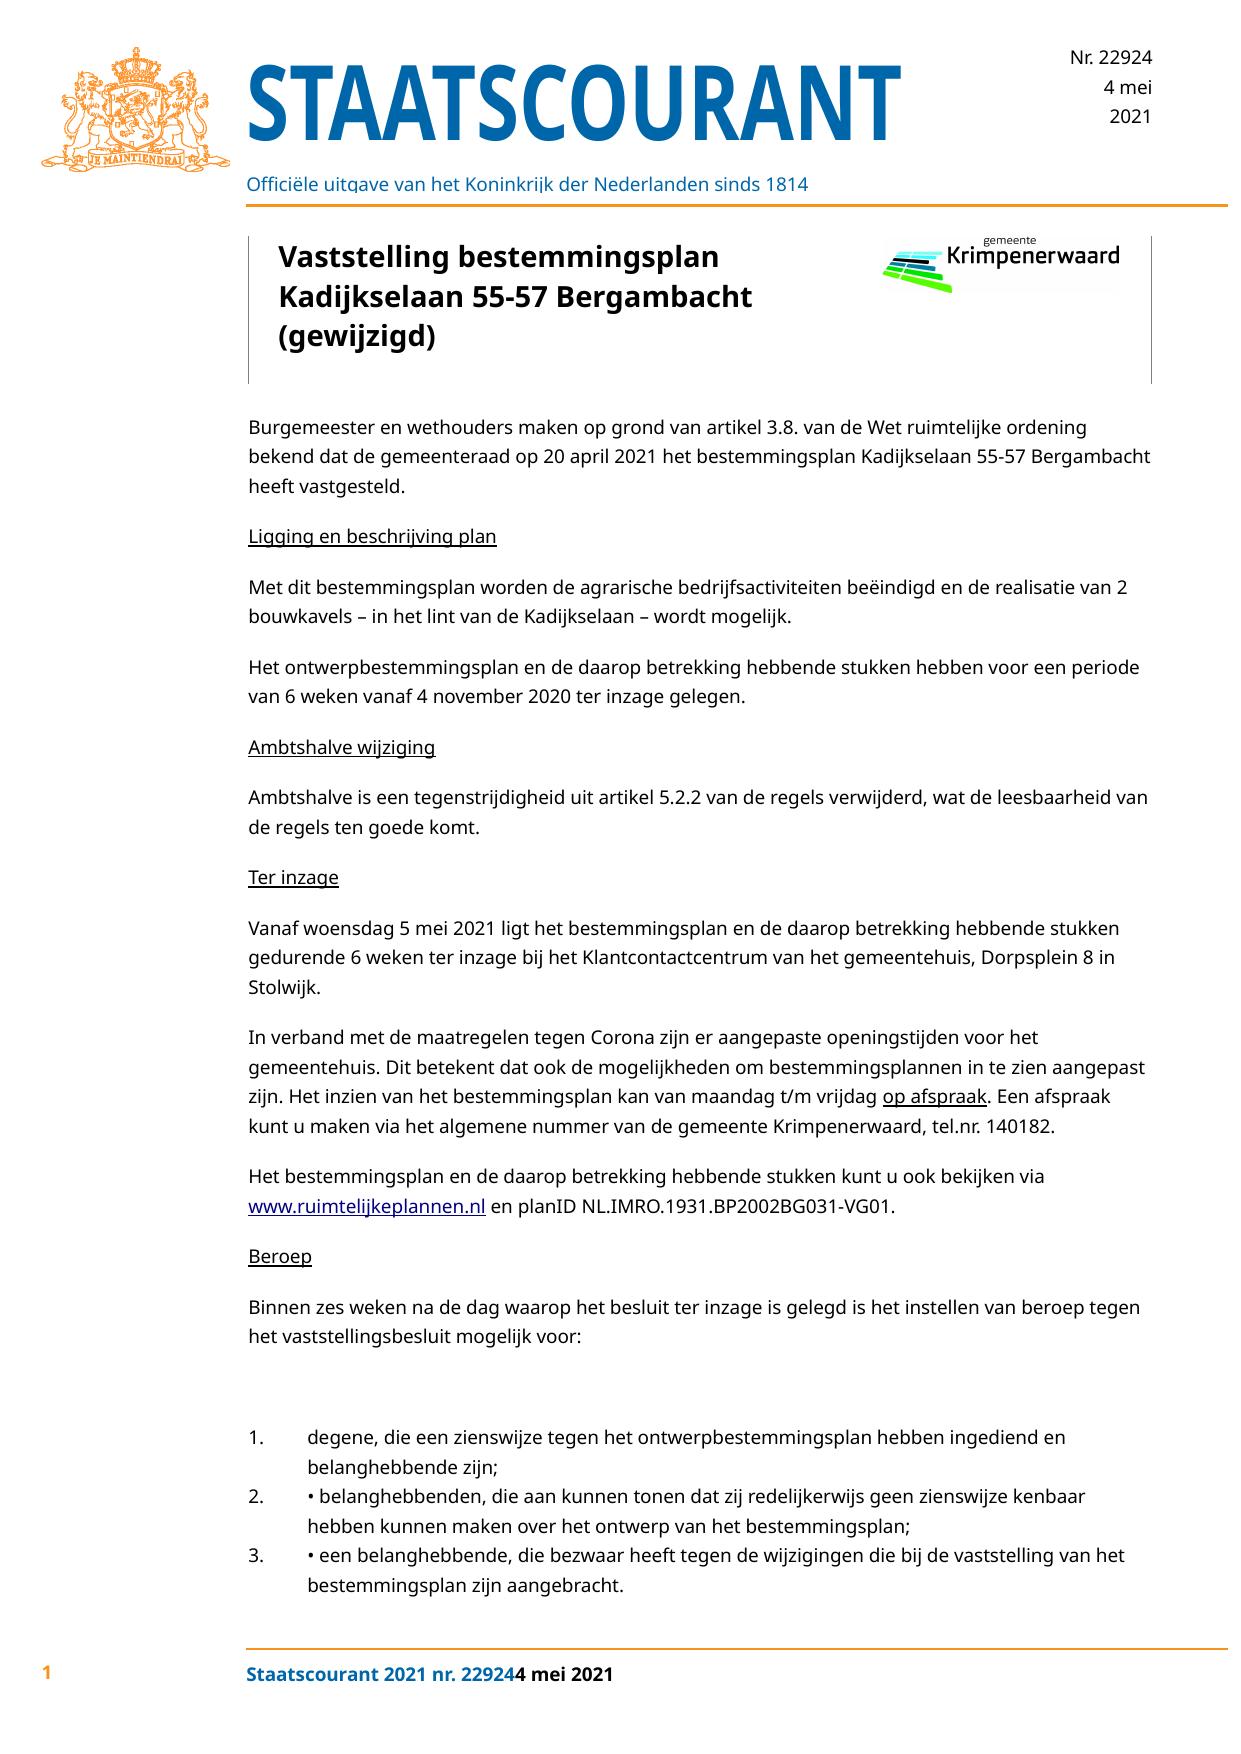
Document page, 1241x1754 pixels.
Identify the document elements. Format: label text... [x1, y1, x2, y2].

list • een belanghebbende, die bezwaar heeft tegen de wijzigingen die bij de vaststelling van het bestemmingsplan zijn aangebracht. [248, 1543, 1152, 1598]
text Het ontwerpbestemmingsplan en de daarop betrekking hebbende stukken hebben voor een periode van 6 weken vanaf 4 november 2020 ter inzage gelegen. [248, 654, 1152, 709]
text Ligging en beschrijving plan [248, 523, 1152, 549]
list • belanghebbenden, die aan kunnen tonen dat zij redelijkerwijs geen zienswijze kenbaar hebben kunnen maken over het ontwerp van het bestemmingsplan; [248, 1483, 1152, 1539]
table_header Vaststelling bestemmingsplan Kadijkselaan 55-57 Bergambacht (gewijzigd) [249, 236, 850, 384]
picture [882, 236, 1119, 293]
text Binnen zes weken na de dag waarop het besluit ter inzage is gelegd is het instellen van beroep tegen het vaststellingsbesluit mogelijk voor: [248, 1294, 1152, 1349]
text Vanaf woensdag 5 mei 2021 ligt het bestemmingsplan en de daarop betrekking hebbende stukken gedurende 6 weken ter inzage bij het Klantcontactcentrum van het gemeentehuis, Dorpsplein 8 in Stolwijk. [248, 915, 1152, 1000]
text Beroep [248, 1243, 1152, 1269]
picture [41, 47, 231, 172]
table_header [850, 236, 1151, 384]
list degene, die een zienswijze tegen het ontwerpbestemmingsplan hebben ingediend en belanghebbende zijn; [248, 1424, 1152, 1480]
text In verband met de maatregelen tegen Corona zijn er aangepaste openingstijden voor het gemeentehuis. Dit betekent dat ook de mogelijkheden om bestemmingsplannen in te zien aangepast zijn. Het inzien van het bestemmingsplan kan van maandag t/m vrijdag op afspraak. Een afspraak kunt u maken via het algemene nummer van de gemeente Krimpenerwaard, tel.nr. 140182. [248, 1024, 1152, 1139]
text Ambtshalve wijziging [248, 734, 1152, 760]
text Met dit bestemmingsplan worden de agrarische bedrijfsactiviteiten beëindigd en de realisatie van 2 bouwkavels – in het lint van de Kadijkselaan – wordt mogelijk. [248, 574, 1152, 629]
text Ter inzage [248, 864, 1152, 890]
text Het bestemmingsplan en de daarop betrekking hebbende stukken kunt u ook bekijken via www.ruimtelijkeplannen.nl en planID NL.IMRO.1931.BP2002BG031-VG01. [248, 1163, 1152, 1219]
text Burgemeester en wethouders maken op grond van artikel 3.8. van de Wet ruimtelijke ordening bekend dat de gemeenteraad op 20 april 2021 het bestemmingsplan Kadijkselaan 55-57 Bergambacht heeft vastgesteld. [248, 414, 1152, 499]
text Ambtshalve is een tegenstrijdigheid uit artikel 5.2.2 van de regels verwijderd, wat de leesbaarheid van de regels ten goede komt. [248, 784, 1152, 840]
